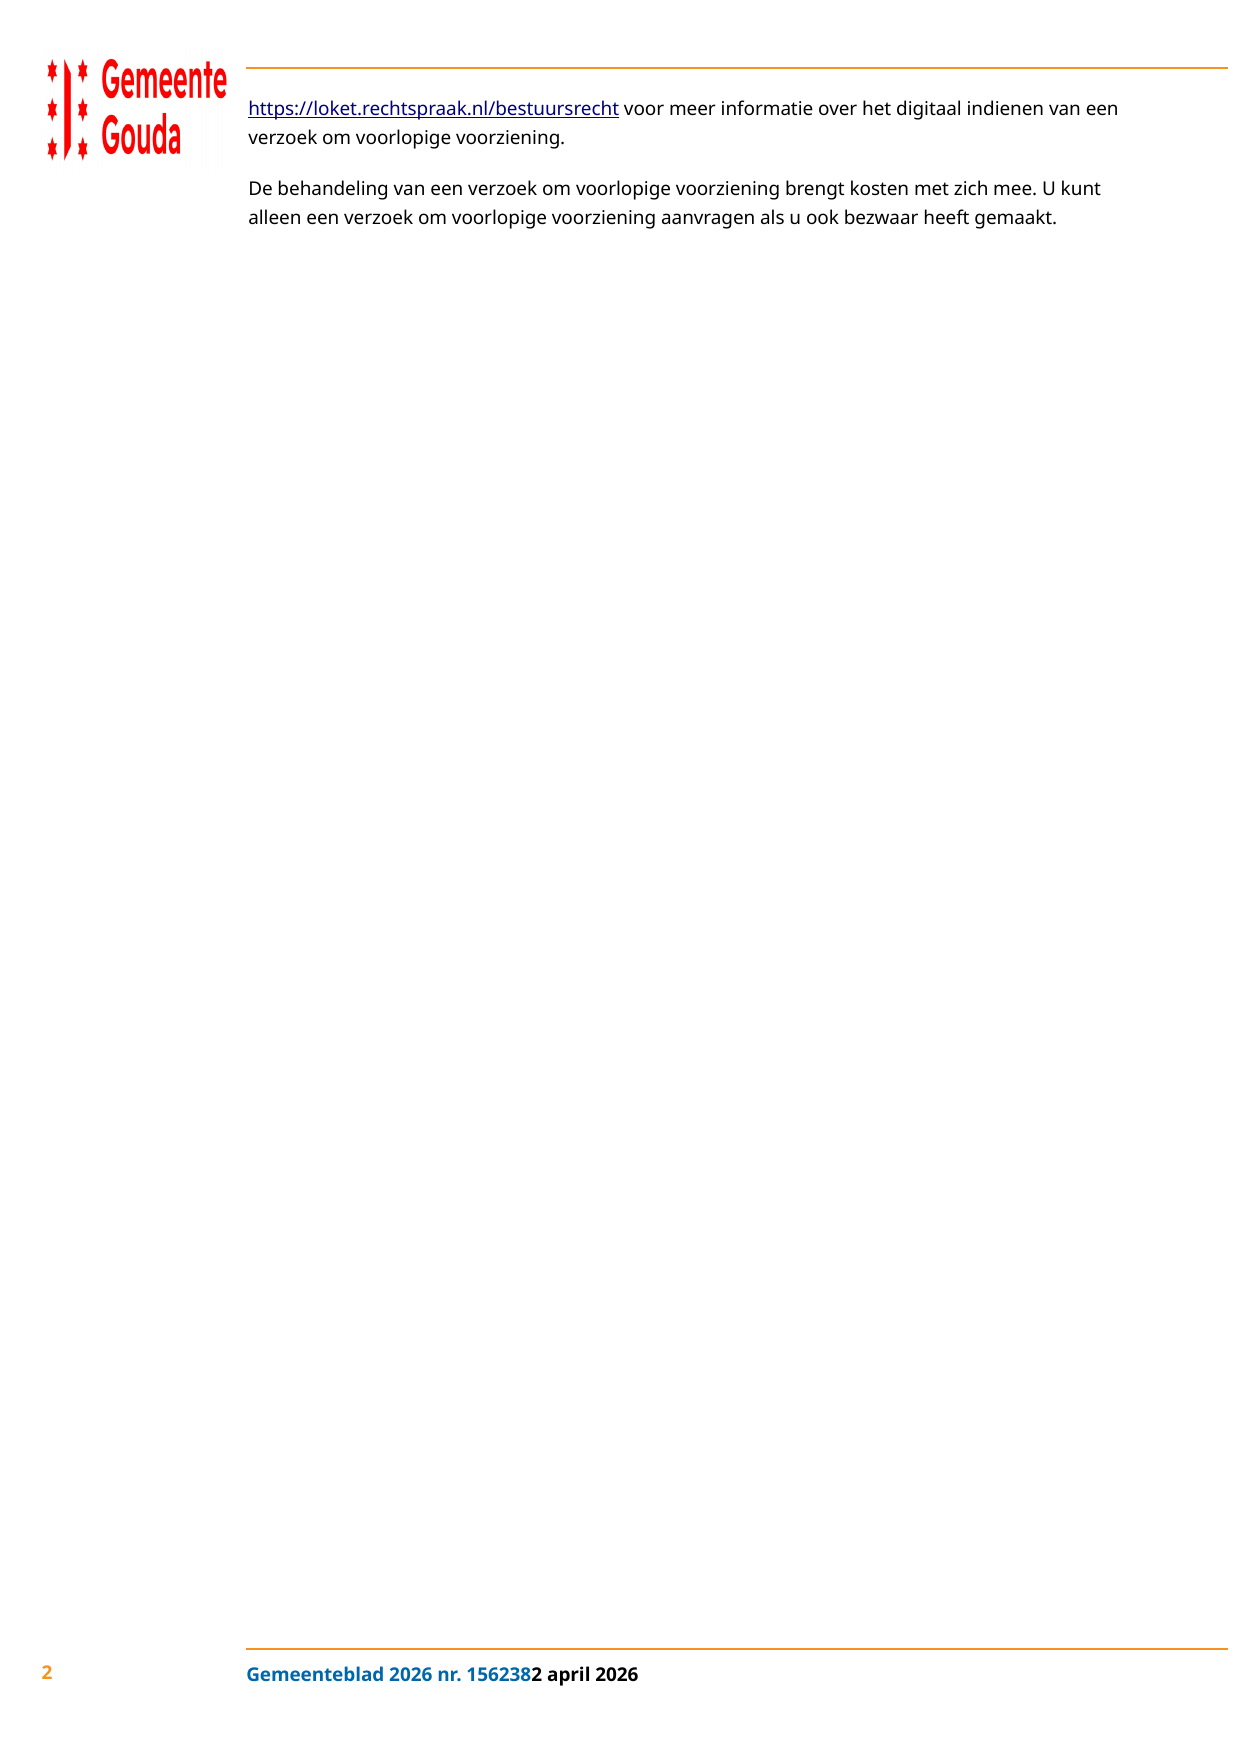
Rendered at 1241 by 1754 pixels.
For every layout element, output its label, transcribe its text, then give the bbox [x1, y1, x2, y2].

picture [41, 47, 231, 172]
text https://loket.rechtspraak.nl/bestuursrecht voor meer informatie over het digitaal indienen van een verzoek om voorlopige voorziening. [248, 95, 1152, 150]
text De behandeling van een verzoek om voorlopige voorziening brengt kosten met zich mee. U kunt alleen een verzoek om voorlopige voorziening aanvragen als u ook bezwaar heeft gemaakt. [248, 175, 1152, 230]
